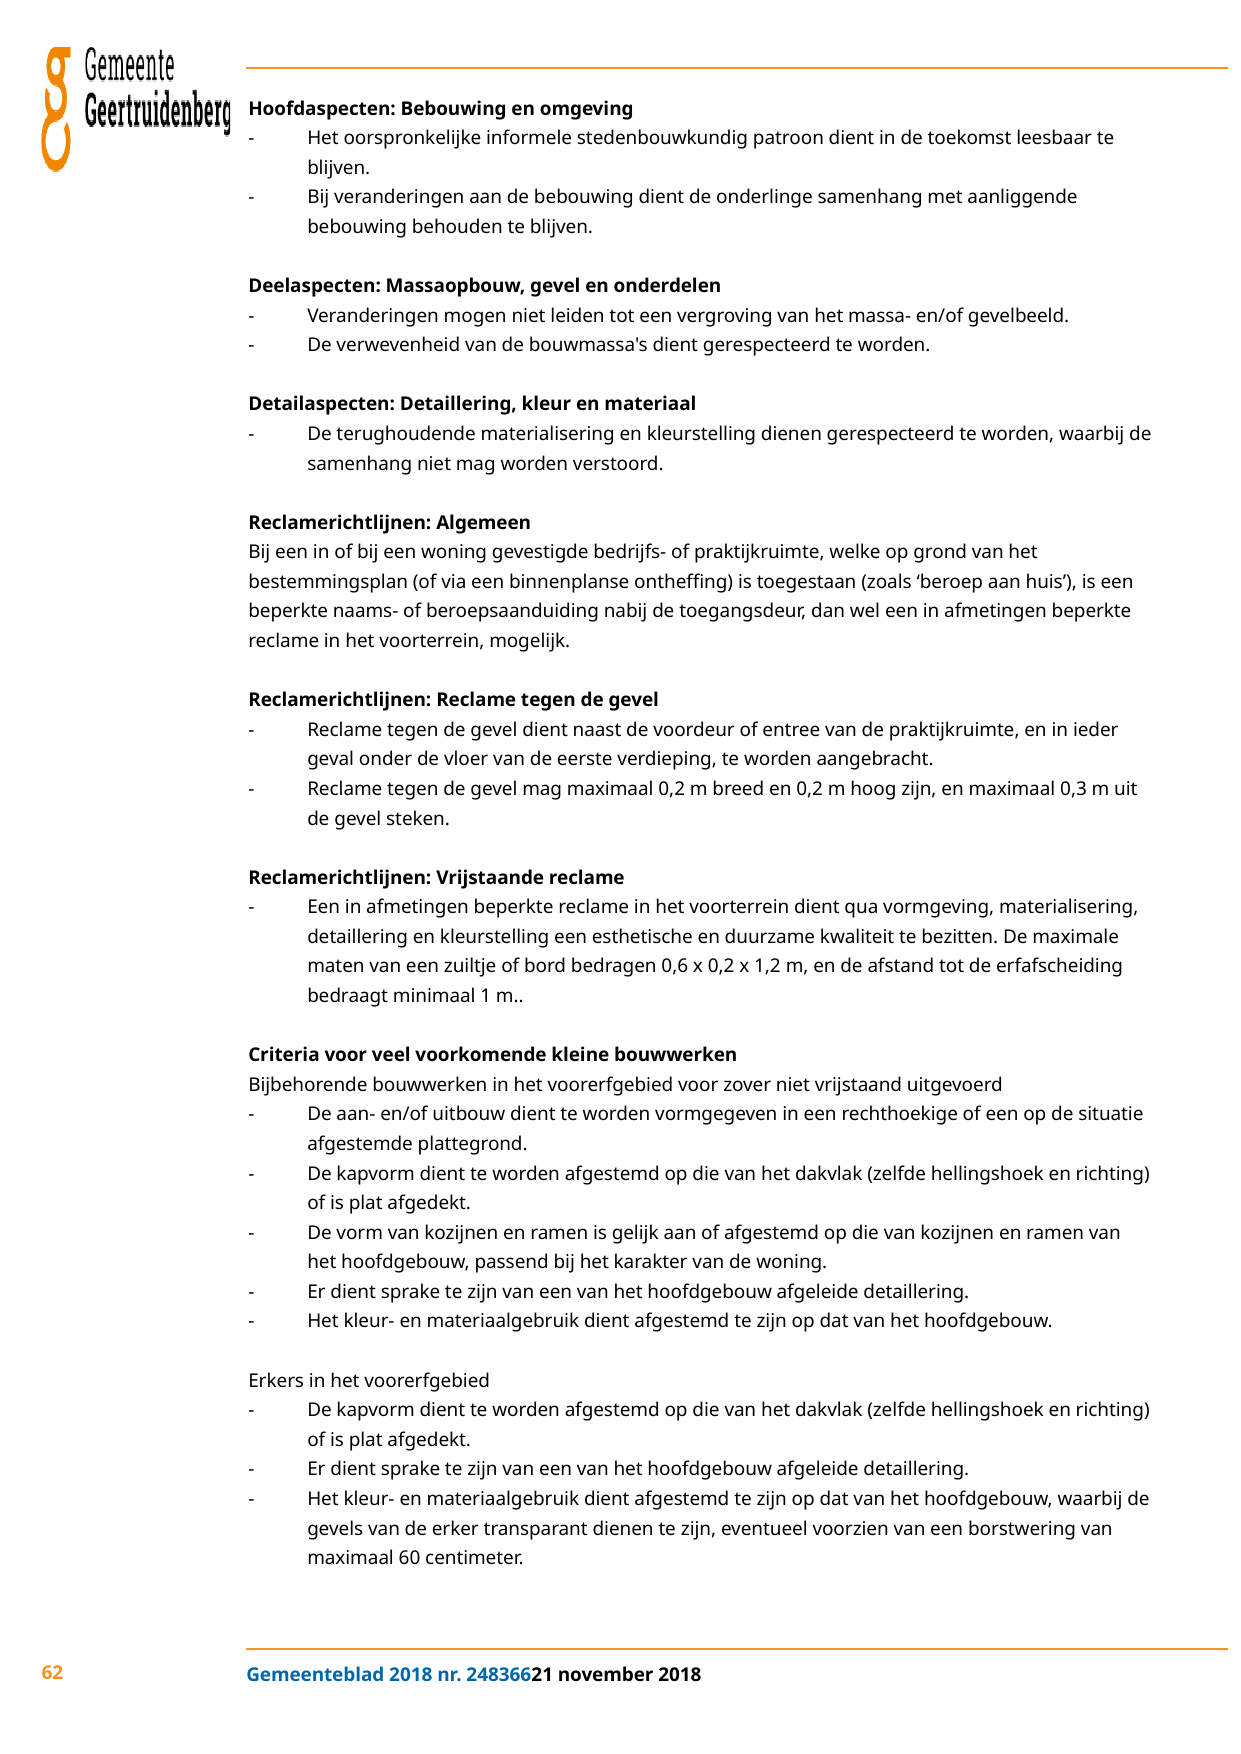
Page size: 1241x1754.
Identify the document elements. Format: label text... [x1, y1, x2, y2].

list Een in afmetingen beperkte reclame in het voorterrein dient qua vormgeving, materialisering, detaillering en kleurstelling een esthetische en duurzame kwaliteit te bezitten. De maximale maten van een zuiltje of bord bedragen 0,6 x 0,2 x 1,2 m, en de afstand tot de erfafscheiding bedraagt minimaal 1 m.. [248, 893, 1152, 1008]
text Criteria voor veel voorkomende kleine bouwwerken [248, 1041, 1152, 1067]
list De verwevenheid van de bouwmassa's dient gerespecteerd te worden. [248, 331, 1152, 357]
text Bij een in of bij een woning gevestigde bedrijfs- of praktijkruimte, welke op grond van het bestemmingsplan (of via een binnenplanse ontheffing) is toegestaan (zoals ‘beroep aan huis’), is een beperkte naams- of beroepsaanduiding nabij de toegangsdeur, dan wel een in afmetingen beperkte reclame in het voorterrein, mogelijk. [248, 538, 1152, 653]
list Het oorspronkelijke informele stedenbouwkundig patroon dient in de toekomst leesbaar te blijven. [248, 124, 1152, 180]
list Er dient sprake te zijn van een van het hoofdgebouw afgeleide detaillering. [248, 1278, 1152, 1304]
text Deelaspecten: Massaopbouw, gevel en onderdelen [248, 272, 1152, 298]
list Reclame tegen de gevel dient naast de voordeur of entree van de praktijkruimte, en in ieder geval onder de vloer van de eerste verdieping, te worden aangebracht. [248, 716, 1152, 771]
list Het kleur- en materiaalgebruik dient afgestemd te zijn op dat van het hoofdgebouw. [248, 1308, 1152, 1333]
text Reclamerichtlijnen: Algemeen [248, 509, 1152, 535]
text Reclamerichtlijnen: Vrijstaande reclame [248, 864, 1152, 890]
picture [41, 47, 231, 172]
text Detailaspecten: Detaillering, kleur en materiaal [248, 391, 1152, 416]
list Het kleur- en materiaalgebruik dient afgestemd te zijn op dat van het hoofdgebouw, waarbij de gevels van de erker transparant dienen te zijn, eventueel voorzien van een borstwering van maximaal 60 centimeter. [248, 1485, 1152, 1570]
text Hoofdaspecten: Bebouwing en omgeving [248, 95, 1152, 121]
list De vorm van kozijnen en ramen is gelijk aan of afgestemd op die van kozijnen en ramen van het hoofdgebouw, passend bij het karakter van de woning. [248, 1219, 1152, 1274]
text Reclamerichtlijnen: Reclame tegen de gevel [248, 686, 1152, 712]
list Veranderingen mogen niet leiden tot een vergroving van het massa- en/of gevelbeeld. [248, 302, 1152, 328]
text Bijbehorende bouwwerken in het voorerfgebied voor zover niet vrijstaand uitgevoerd [248, 1071, 1152, 1097]
list Bij veranderingen aan de bebouwing dient de onderlinge samenhang met aanliggende bebouwing behouden te blijven. [248, 183, 1152, 239]
list De aan- en/of uitbouw dient te worden vormgegeven in een rechthoekige of een op de situatie afgestemde plattegrond. [248, 1101, 1152, 1156]
list De kapvorm dient te worden afgestemd op die van het dakvlak (zelfde hellingshoek en richting) of is plat afgedekt. [248, 1160, 1152, 1215]
list Er dient sprake te zijn van een van het hoofdgebouw afgeleide detaillering. [248, 1456, 1152, 1481]
text Erkers in het voorerfgebied [248, 1367, 1152, 1393]
list Reclame tegen de gevel mag maximaal 0,2 m breed en 0,2 m hoog zijn, en maximaal 0,3 m uit de gevel steken. [248, 775, 1152, 831]
list De terughoudende materialisering en kleurstelling dienen gerespecteerd te worden, waarbij de samenhang niet mag worden verstoord. [248, 420, 1152, 476]
list De kapvorm dient te worden afgestemd op die van het dakvlak (zelfde hellingshoek en richting) of is plat afgedekt. [248, 1396, 1152, 1452]
